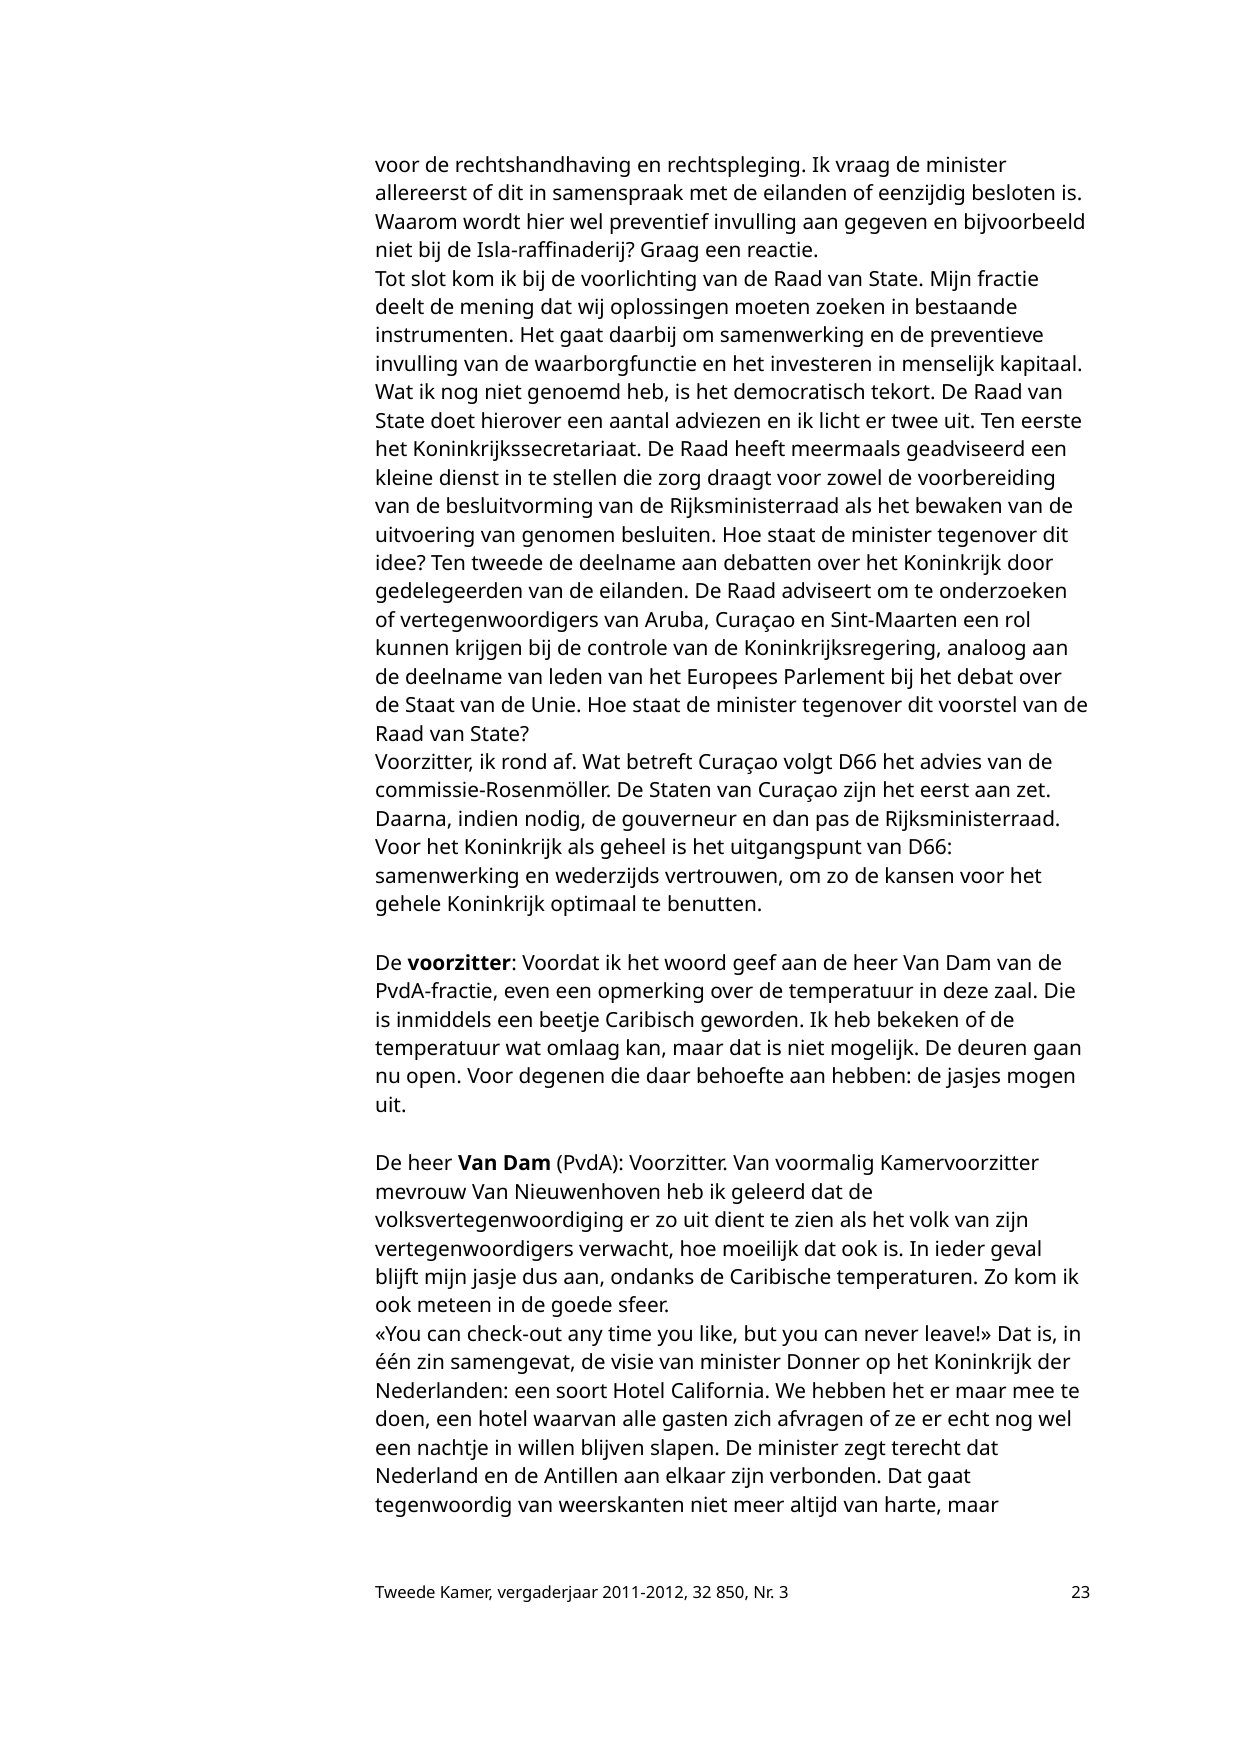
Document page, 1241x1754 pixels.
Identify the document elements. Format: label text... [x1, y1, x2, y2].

text De voorzitter: Voordat ik het woord geef aan de heer Van Dam van de PvdA-fractie, even een opmerking over de temperatuur in deze zaal. Die is inmiddels een beetje Caribisch geworden. Ik heb bekeken of de temperatuur wat omlaag kan, maar dat is niet mogelijk. De deuren gaan nu open. Voor degenen die daar behoefte aan hebben: de jasjes mogen uit. [375, 948, 1090, 1118]
text «You can check-out any time you like, but you can never leave!» Dat is, in één zin samengevat, de visie van minister Donner op het Koninkrijk der Nederlanden: een soort Hotel California. We hebben het er maar mee te doen, een hotel waarvan alle gasten zich afvragen of ze er echt nog wel een nachtje in willen blijven slapen. De minister zegt terecht dat Nederland en de Antillen aan elkaar zijn verbonden. Dat gaat tegenwoordig van weerskanten niet meer altijd van harte, maar [375, 1319, 1090, 1518]
text Tot slot kom ik bij de voorlichting van de Raad van State. Mijn fractie deelt de mening dat wij oplossingen moeten zoeken in bestaande instrumenten. Het gaat daarbij om samenwerking en de preventieve invulling van de waarborgfunctie en het investeren in menselijk kapitaal. Wat ik nog niet genoemd heb, is het democratisch tekort. De Raad van State doet hierover een aantal adviezen en ik licht er twee uit. Ten eerste het Koninkrijkssecretariaat. De Raad heeft meermaals geadviseerd een kleine dienst in te stellen die zorg draagt voor zowel de voorbereiding van de besluitvorming van de Rijksministerraad als het bewaken van de uitvoering van genomen besluiten. Hoe staat de minister tegenover dit idee? Ten tweede de deelname aan debatten over het Koninkrijk door gedelegeerden van de eilanden. De Raad adviseert om te onderzoeken of vertegenwoordigers van Aruba, Curaçao en Sint-Maarten een rol kunnen krijgen bij de controle van de Koninkrijksregering, analoog aan de deelname van leden van het Europees Parlement bij het debat over de Staat van de Unie. Hoe staat de minister tegenover dit voorstel van de Raad van State? [375, 264, 1090, 747]
text De heer Van Dam (PvdA): Voorzitter. Van voormalig Kamervoorzitter mevrouw Van Nieuwenhoven heb ik geleerd dat de volksvertegenwoordiging er zo uit dient te zien als het volk van zijn vertegenwoordigers verwacht, hoe moeilijk dat ook is. In ieder geval blijft mijn jasje dus aan, ondanks de Caribische temperaturen. Zo kom ik ook meteen in de goede sfeer. [375, 1148, 1090, 1319]
text Voorzitter, ik rond af. Wat betreft Curaçao volgt D66 het advies van de commissie-Rosenmöller. De Staten van Curaçao zijn het eerst aan zet. Daarna, indien nodig, de gouverneur en dan pas de Rijksministerraad. Voor het Koninkrijk als geheel is het uitgangspunt van D66: samenwerking en wederzijds vertrouwen, om zo de kansen voor het gehele Koninkrijk optimaal te benutten. [375, 747, 1090, 918]
text voor de rechtshandhaving en rechtspleging. Ik vraag de minister allereerst of dit in samenspraak met de eilanden of eenzijdig besloten is. Waarom wordt hier wel preventief invulling aan gegeven en bijvoorbeeld niet bij de Isla-raffinaderij? Graag een reactie. [375, 150, 1090, 264]
